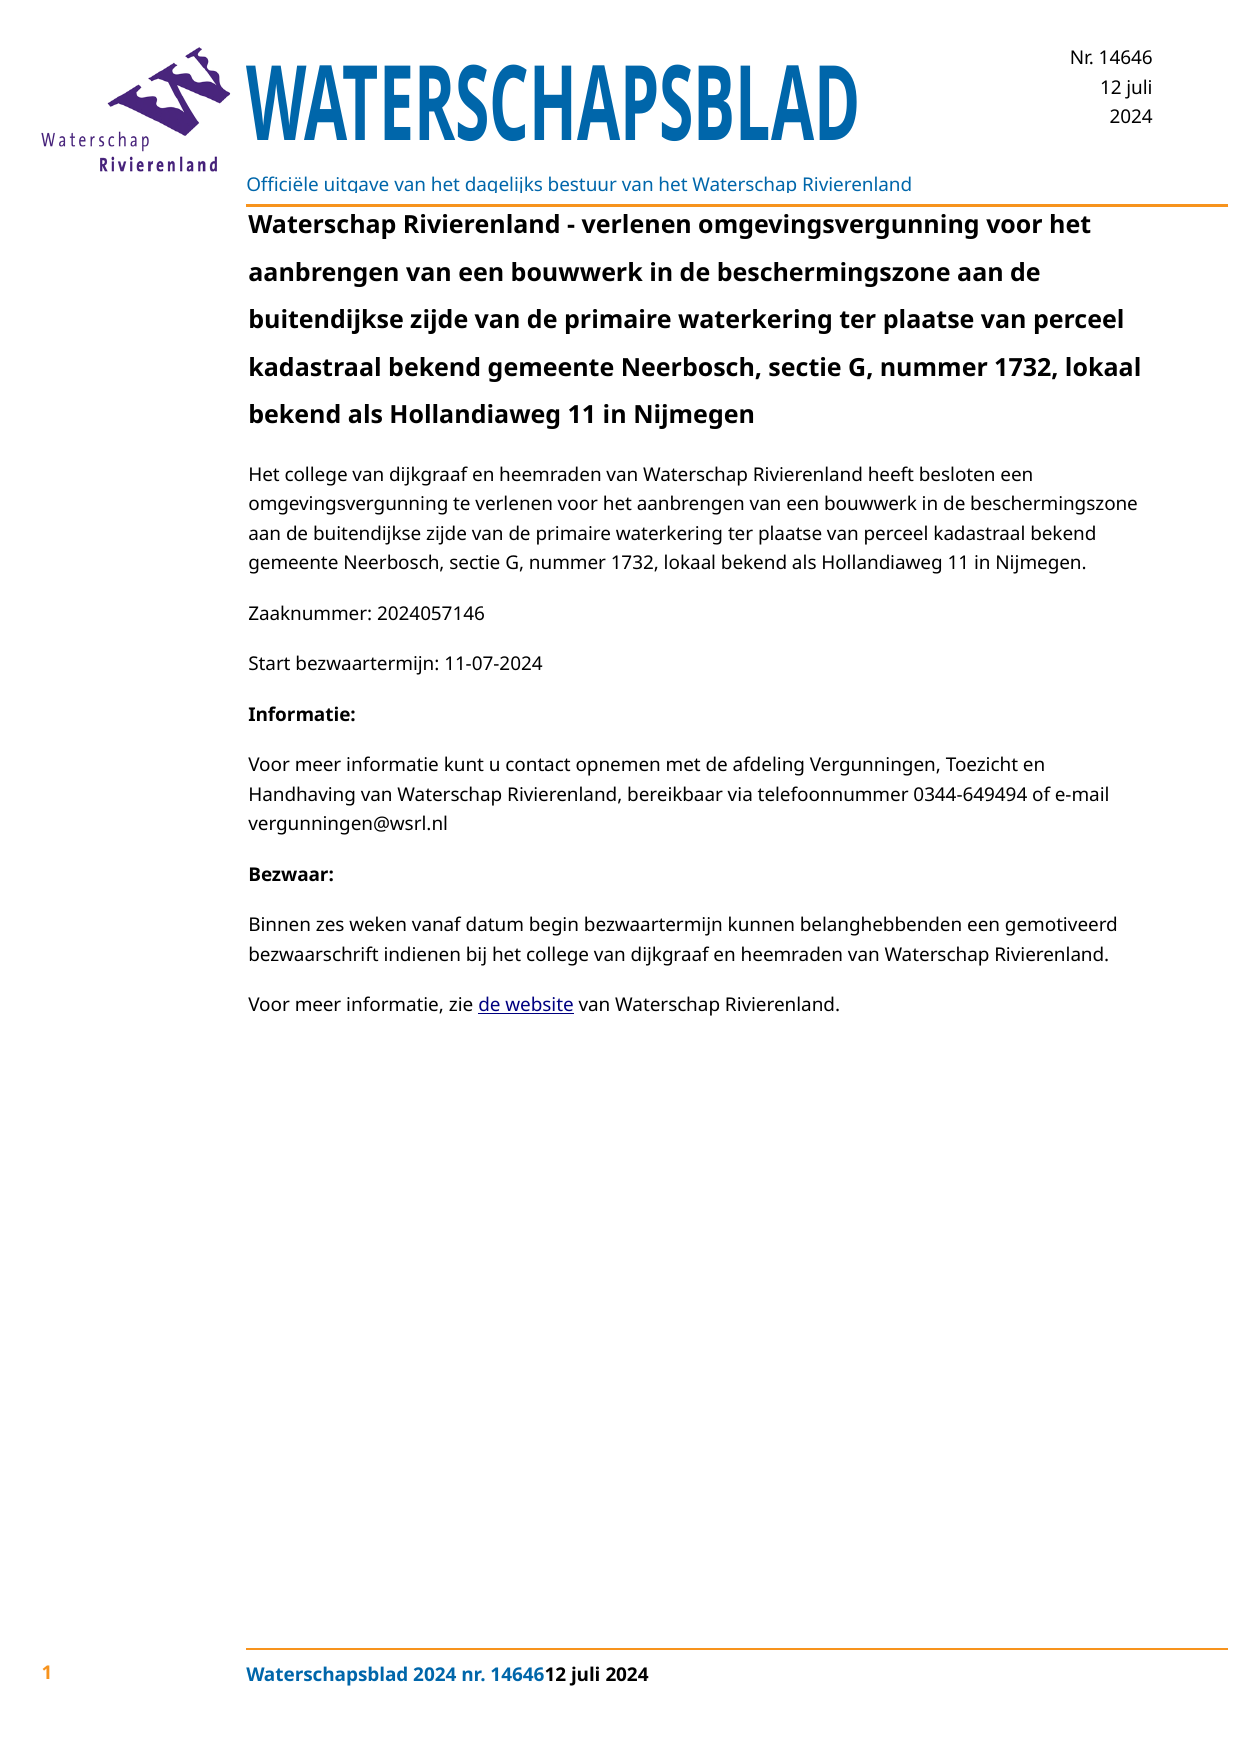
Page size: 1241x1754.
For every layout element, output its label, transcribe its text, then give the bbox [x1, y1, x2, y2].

text Voor meer informatie kunt u contact opnemen met de afdeling Vergunningen, Toezicht en Handhaving van Waterschap Rivierenland, bereikbaar via telefoonnummer 0344-649494 of e-mail vergunningen@wsrl.nl [248, 751, 1152, 836]
text Het college van dijkgraaf en heemraden van Waterschap Rivierenland heeft besloten een omgevingsvergunning te verlenen voor het aanbrengen van een bouwwerk in de beschermingszone aan de buitendijkse zijde van de primaire waterkering ter plaatse van perceel kadastraal bekend gemeente Neerbosch, sectie G, nummer 1732, lokaal bekend als Hollandiaweg 11 in Nijmegen. [248, 461, 1152, 575]
text Waterschap Rivierenland - verlenen omgevingsvergunning voor het aanbrengen van een bouwwerk in de beschermingszone aan de buitendijkse zijde van de primaire waterkering ter plaatse van perceel kadastraal bekend gemeente Neerbosch, sectie G, nummer 1732, lokaal bekend als Hollandiaweg 11 in Nijmegen [248, 207, 1152, 431]
text Voor meer informatie, zie de website van Waterschap Rivierenland. [248, 991, 1152, 1017]
text Start bezwaartermijn: 11-07-2024 [248, 650, 1152, 676]
text Bezwaar: [248, 861, 1152, 886]
text Zaaknummer: 2024057146 [248, 600, 1152, 626]
text Informatie: [248, 701, 1152, 726]
text Binnen zes weken vanaf datum begin bezwaartermijn kunnen belanghebbenden een gemotiveerd bezwaarschrift indienen bij het college van dijkgraaf en heemraden van Waterschap Rivierenland. [248, 911, 1152, 966]
picture [41, 47, 231, 172]
